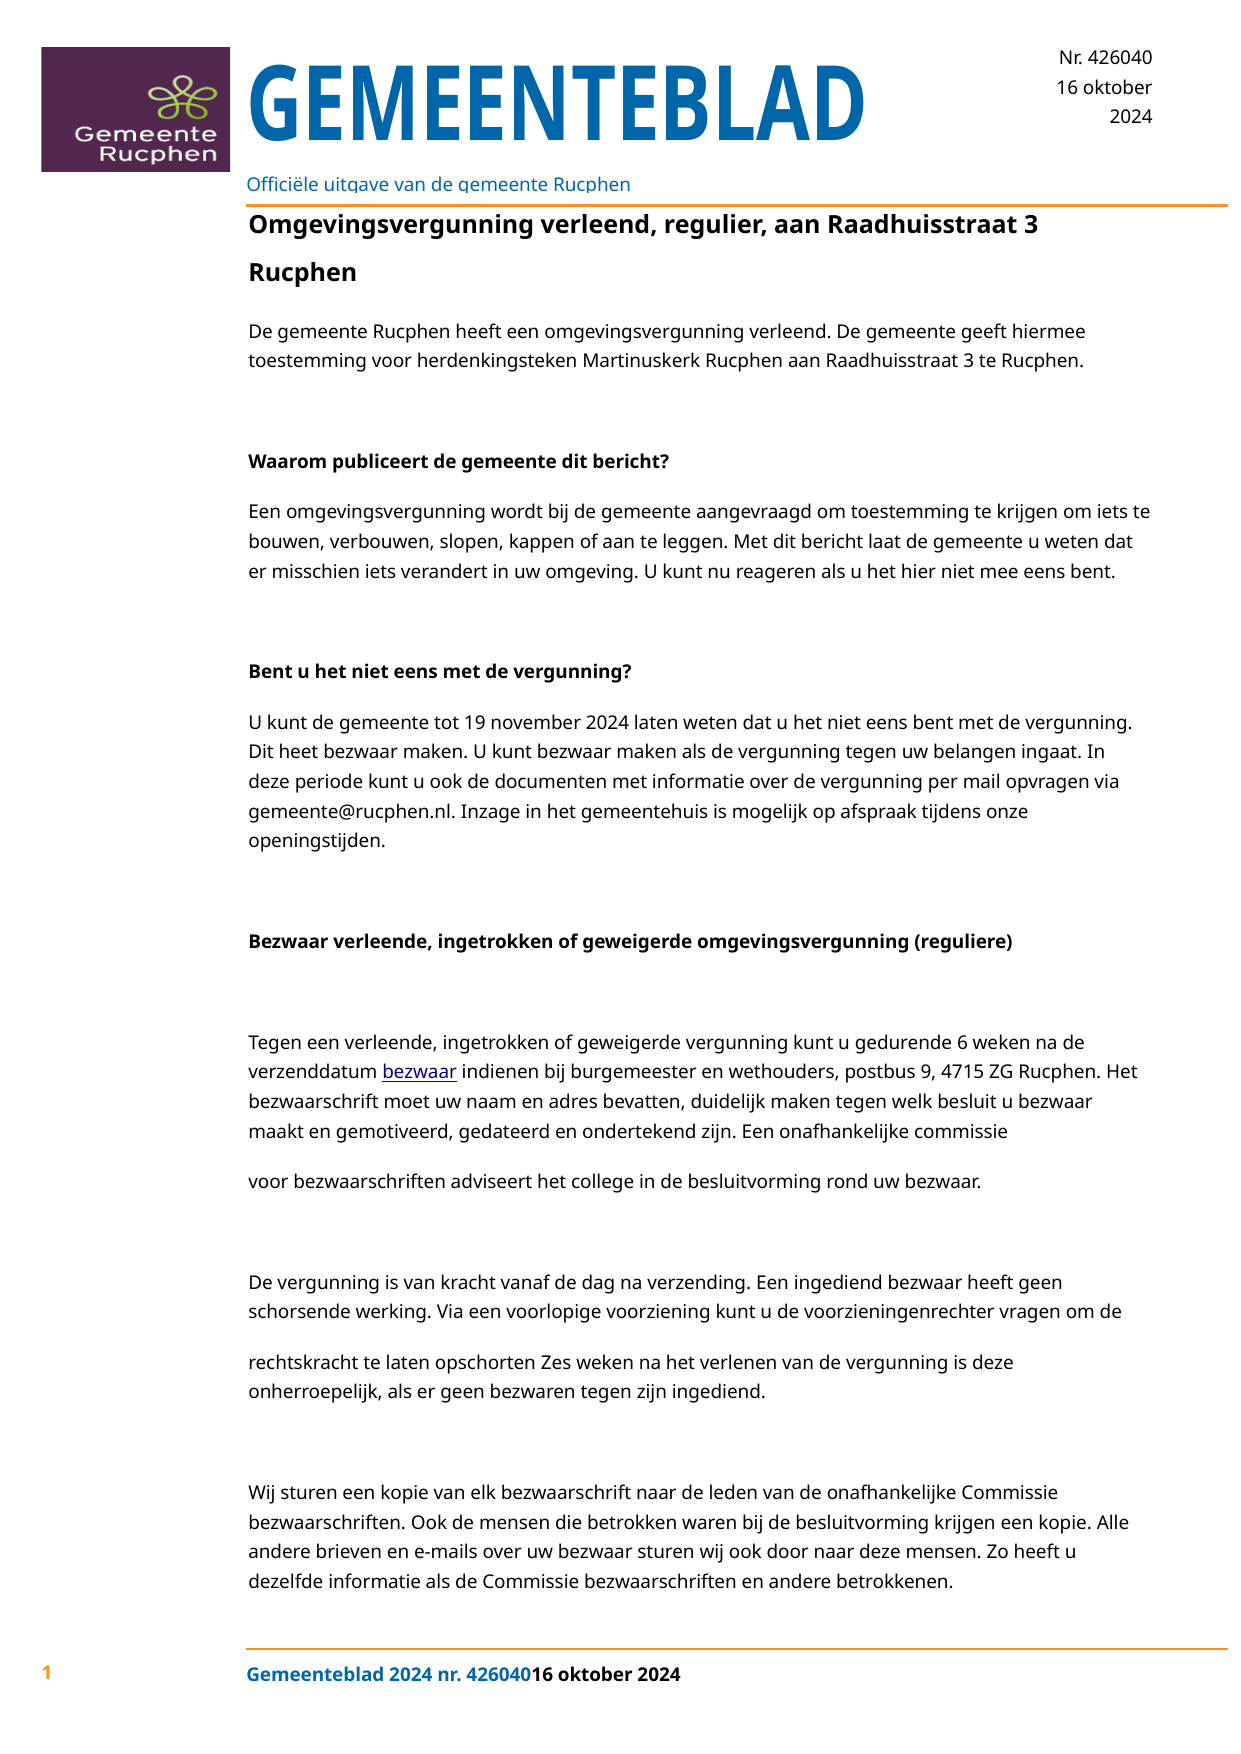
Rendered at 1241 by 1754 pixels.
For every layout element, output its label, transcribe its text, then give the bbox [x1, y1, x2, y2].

text Omgevingsvergunning verleend, regulier, aan Raadhuisstraat 3 Rucphen [248, 207, 1152, 288]
text Wij sturen een kopie van elk bezwaarschrift naar de leden van de onafhankelijke Commissie bezwaarschriften. Ook de mensen die betrokken waren bij de besluitvorming krijgen een kopie. Alle andere brieven en e-mails over uw bezwaar sturen wij ook door naar deze mensen. Zo heeft u dezelfde informatie als de Commissie bezwaarschriften en andere betrokkenen. [248, 1479, 1152, 1594]
text Waarom publiceert de gemeente dit bericht? [248, 448, 1152, 474]
text U kunt de gemeente tot 19 november 2024 laten weten dat u het niet eens bent met de vergunning. Dit heet bezwaar maken. U kunt bezwaar maken als de vergunning tegen uw belangen ingaat. In deze periode kunt u ook de documenten met informatie over de vergunning per mail opvragen via gemeente@rucphen.nl. Inzage in het gemeentehuis is mogelijk op afspraak tijdens onze openingstijden. [248, 709, 1152, 853]
text voor bezwaarschriften adviseert het college in de besluitvorming rond uw bezwaar. [248, 1168, 1152, 1194]
picture [41, 47, 231, 172]
text rechtskracht te laten opschorten Zes weken na het verlenen van de vergunning is deze onherroepelijk, als er geen bezwaren tegen zijn ingediend. [248, 1349, 1152, 1404]
text Bent u het niet eens met de vergunning? [248, 659, 1152, 684]
text De vergunning is van kracht vanaf de dag na verzending. Een ingediend bezwaar heeft geen schorsende werking. Via een voorlopige voorziening kunt u de voorzieningenrechter vragen om de [248, 1269, 1152, 1324]
text Bezwaar verleende, ingetrokken of geweigerde omgevingsvergunning (reguliere) [248, 928, 1152, 954]
text Tegen een verleende, ingetrokken of geweigerde vergunning kunt u gedurende 6 weken na de verzenddatum bezwaar indienen bij burgemeester en wethouders, postbus 9, 4715 ZG Rucphen. Het bezwaarschrift moet uw naam en adres bevatten, duidelijk maken tegen welk besluit u bezwaar maakt en gemotiveerd, gedateerd en ondertekend zijn. Een onafhankelijke commissie [248, 1029, 1152, 1144]
text De gemeente Rucphen heeft een omgevingsvergunning verleend. De gemeente geeft hiermee toestemming voor herdenkingsteken Martinuskerk Rucphen aan Raadhuisstraat 3 te Rucphen. [248, 318, 1152, 373]
text Een omgevingsvergunning wordt bij de gemeente aangevraagd om toestemming te krijgen om iets te bouwen, verbouwen, slopen, kappen of aan te leggen. Met dit bericht laat de gemeente u weten dat er misschien iets verandert in uw omgeving. U kunt nu reageren als u het hier niet mee eens bent. [248, 499, 1152, 584]
